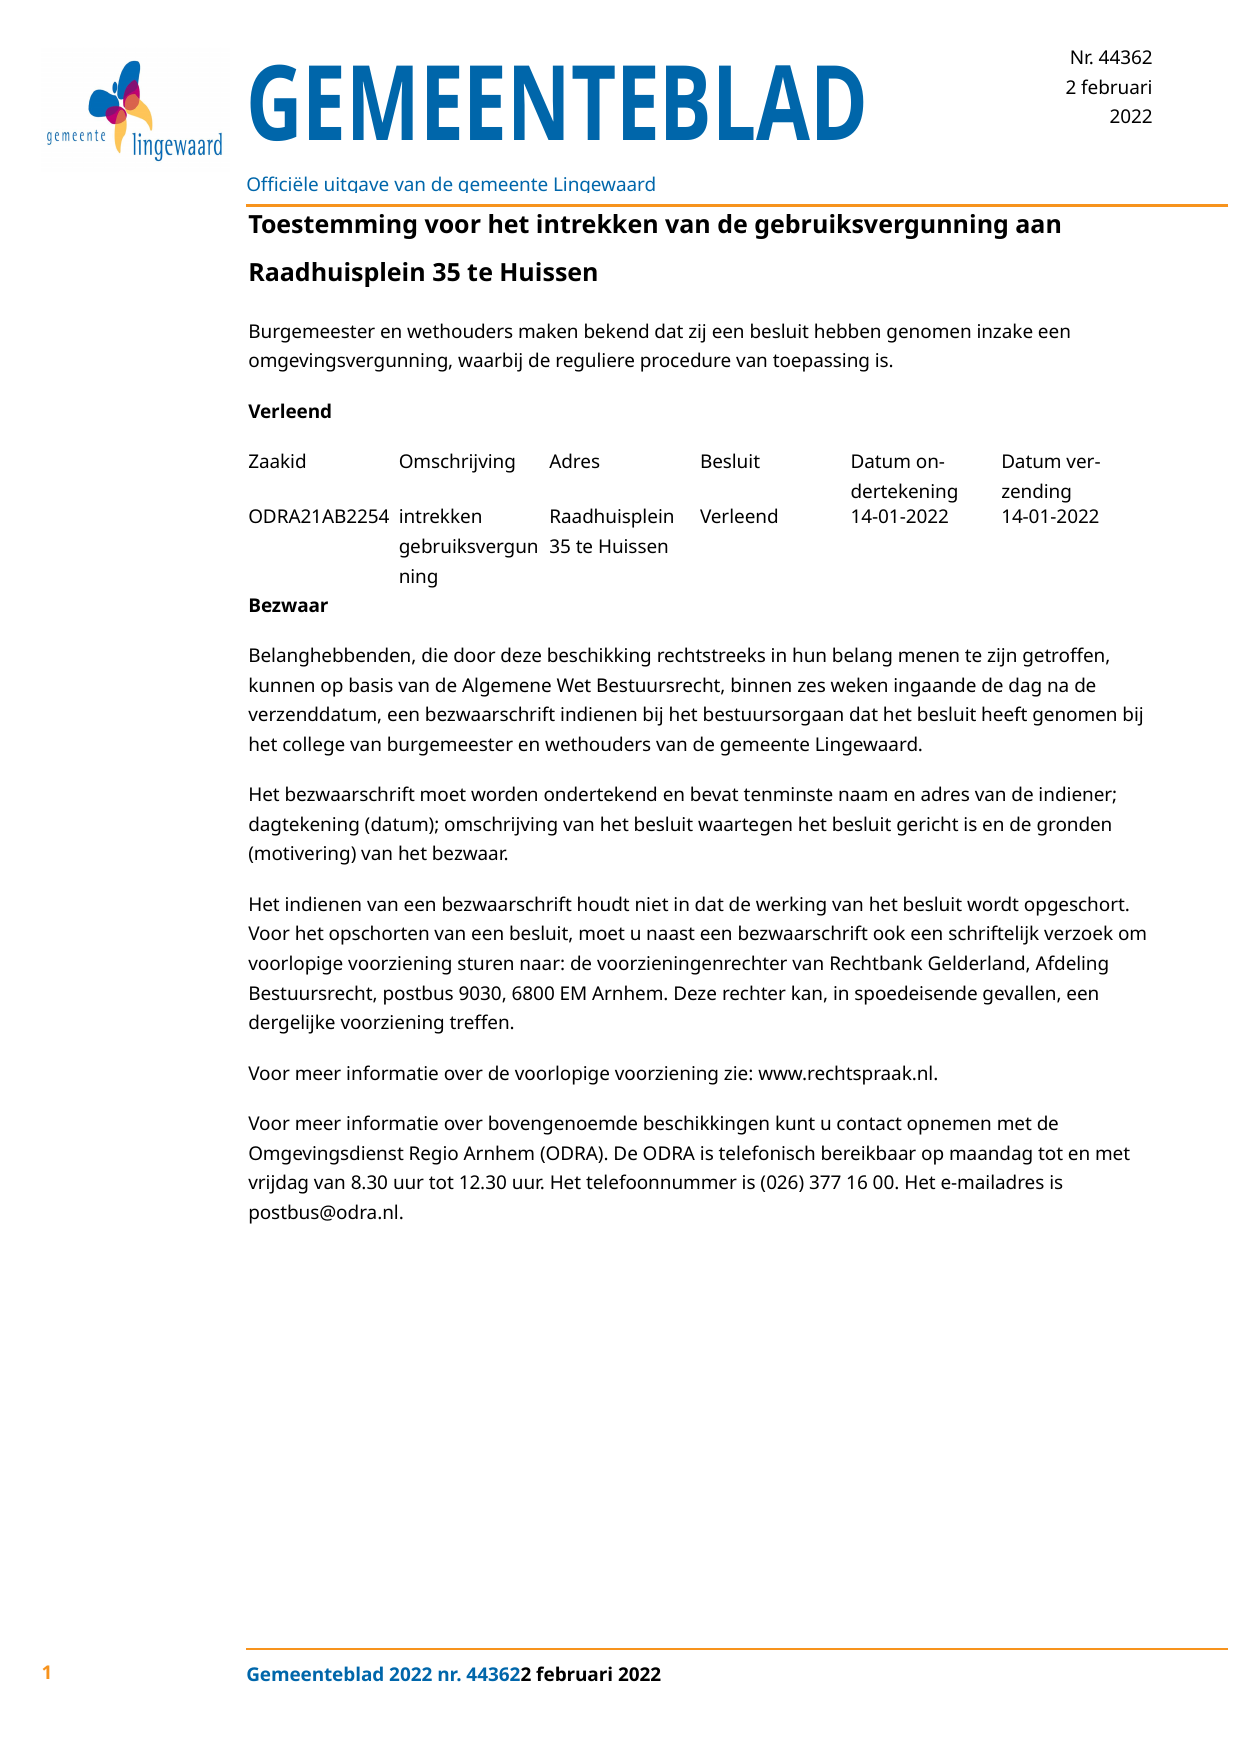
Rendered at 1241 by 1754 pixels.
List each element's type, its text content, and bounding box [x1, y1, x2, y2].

text Burgemeester en wethouders maken bekend dat zij een besluit hebben genomen inzake een omgevingsvergunning, waarbij de reguliere procedure van toepassing is. [248, 318, 1152, 373]
table_header Datum ver-zending [1001, 449, 1152, 504]
table_header Besluit [700, 449, 850, 504]
table_cell Verleend [700, 504, 850, 589]
text Bezwaar [248, 592, 1152, 618]
table_header Omschrijving [399, 449, 549, 504]
text Verleend [248, 398, 1152, 424]
picture [41, 47, 231, 172]
table_cell ODRA21AB2254 [248, 504, 398, 589]
table_cell intrekken gebruiksvergunning [399, 504, 549, 589]
text Voor meer informatie over de voorlopige voorziening zie: www.rechtspraak.nl. [248, 1060, 1152, 1086]
table_header Zaakid [248, 449, 398, 504]
text Het bezwaarschrift moet worden ondertekend en bevat tenminste naam en adres van de indiener; dagtekening (datum); omschrijving van het besluit waartegen het besluit gericht is en de gronden (motivering) van het bezwaar. [248, 781, 1152, 866]
text Het indienen van een bezwaarschrift houdt niet in dat de werking van het besluit wordt opgeschort. Voor het opschorten van een besluit, moet u naast een bezwaarschrift ook een schriftelijk verzoek om voorlopige voorziening sturen naar: de voorzieningenrechter van Rechtbank Gelderland, Afdeling Bestuursrecht, postbus 9030, 6800 EM Arnhem. Deze rechter kan, in spoedeisende gevallen, een dergelijke voorziening treffen. [248, 891, 1152, 1035]
table_cell Raadhuisplein 35 te Huissen [549, 504, 700, 589]
table_header Adres [549, 449, 700, 504]
text Toestemming voor het intrekken van de gebruiksvergunning aan Raadhuisplein 35 te Huissen [248, 207, 1152, 288]
table_header Datum on-dertekening [850, 449, 1001, 504]
text Voor meer informatie over bovengenoemde beschikkingen kunt u contact opnemen met de Omgevingsdienst Regio Arnhem (ODRA). De ODRA is telefonisch bereikbaar op maandag tot en met vrijdag van 8.30 uur tot 12.30 uur. Het telefoonnummer is (026) 377 16 00. Het e-mailadres is postbus@odra.nl. [248, 1110, 1152, 1225]
text Belanghebbenden, die door deze beschikking rechtstreeks in hun belang menen te zijn getroffen, kunnen op basis van de Algemene Wet Bestuursrecht, binnen zes weken ingaande de dag na de verzenddatum, een bezwaarschrift indienen bij het bestuursorgaan dat het besluit heeft genomen bij het college van burgemeester en wethouders van de gemeente Lingewaard. [248, 642, 1152, 757]
table_cell 14-01-2022 [850, 504, 1001, 589]
table_cell 14-01-2022 [1001, 504, 1152, 589]
